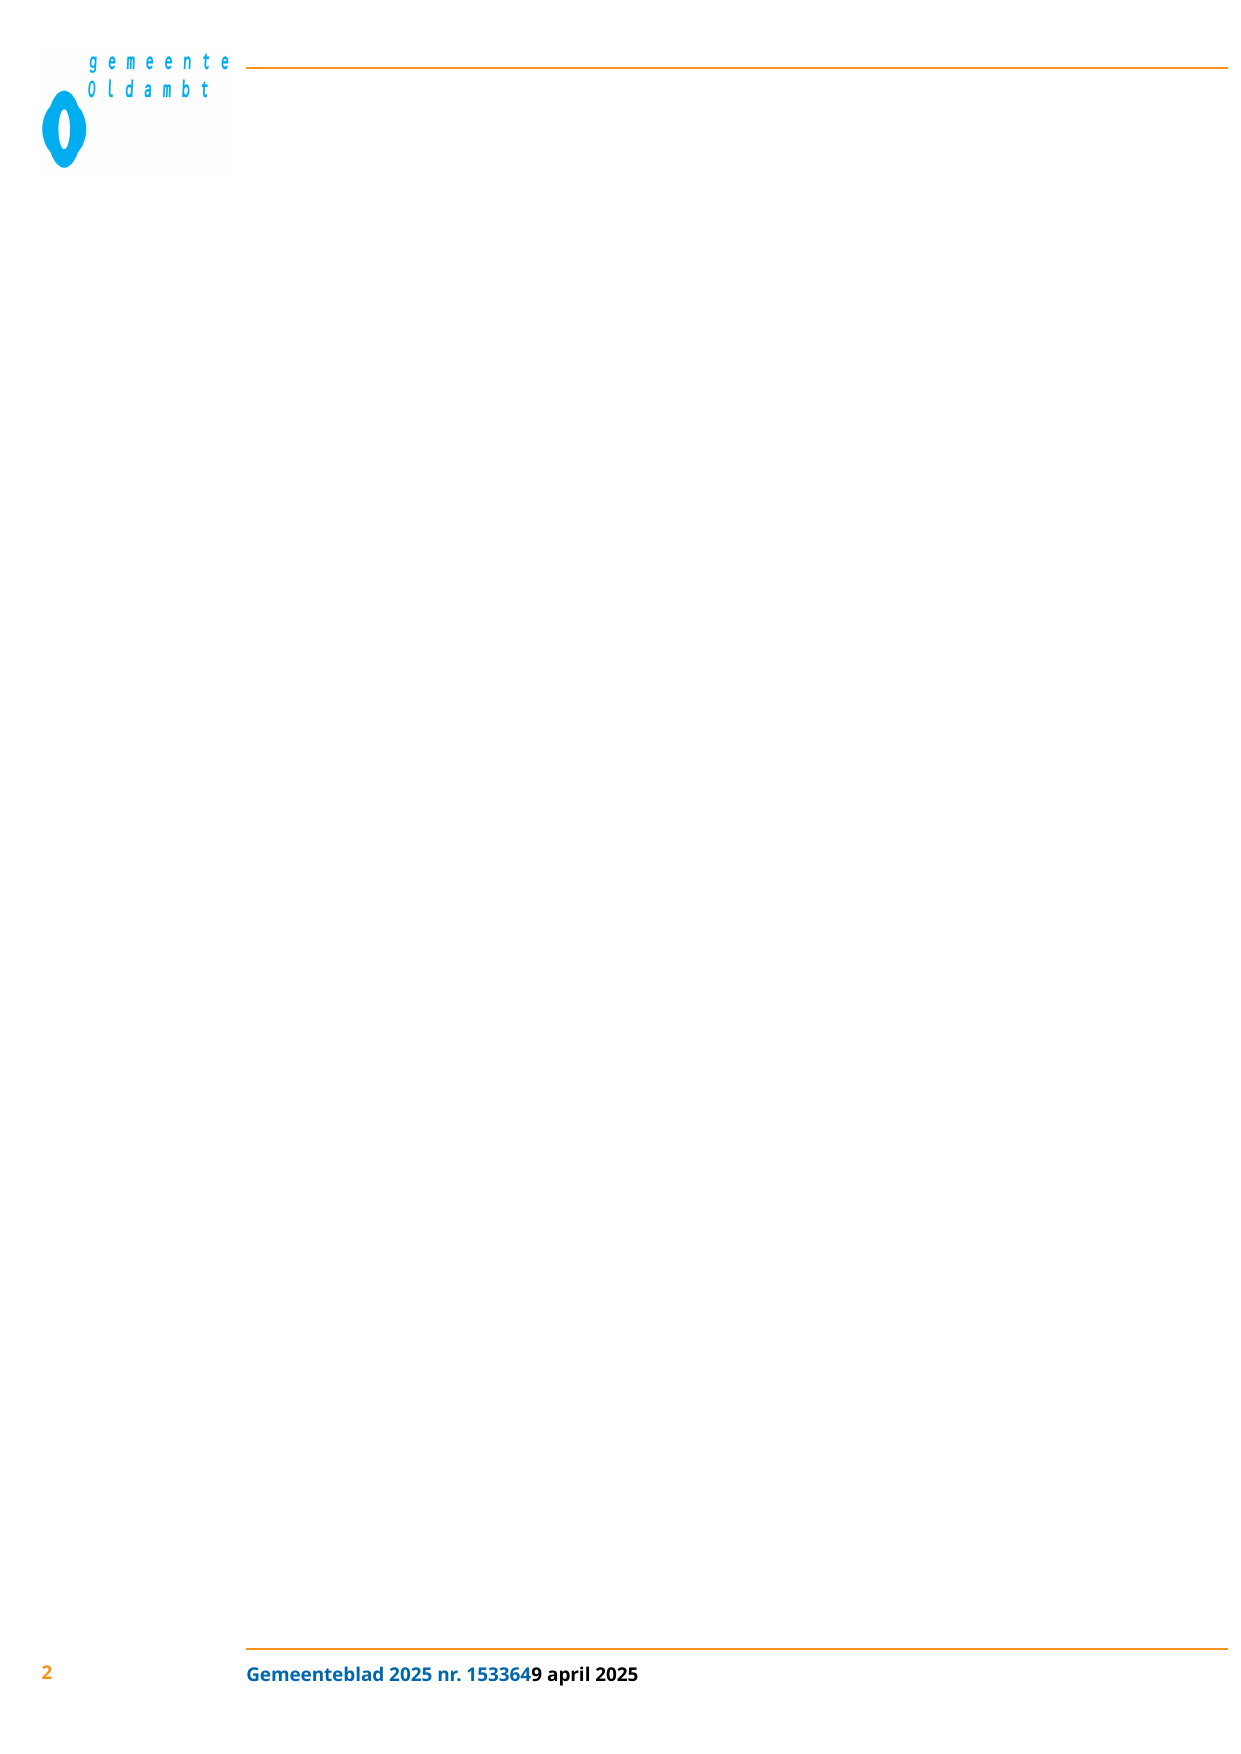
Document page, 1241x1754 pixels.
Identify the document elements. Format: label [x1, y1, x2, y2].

picture [41, 47, 231, 172]
